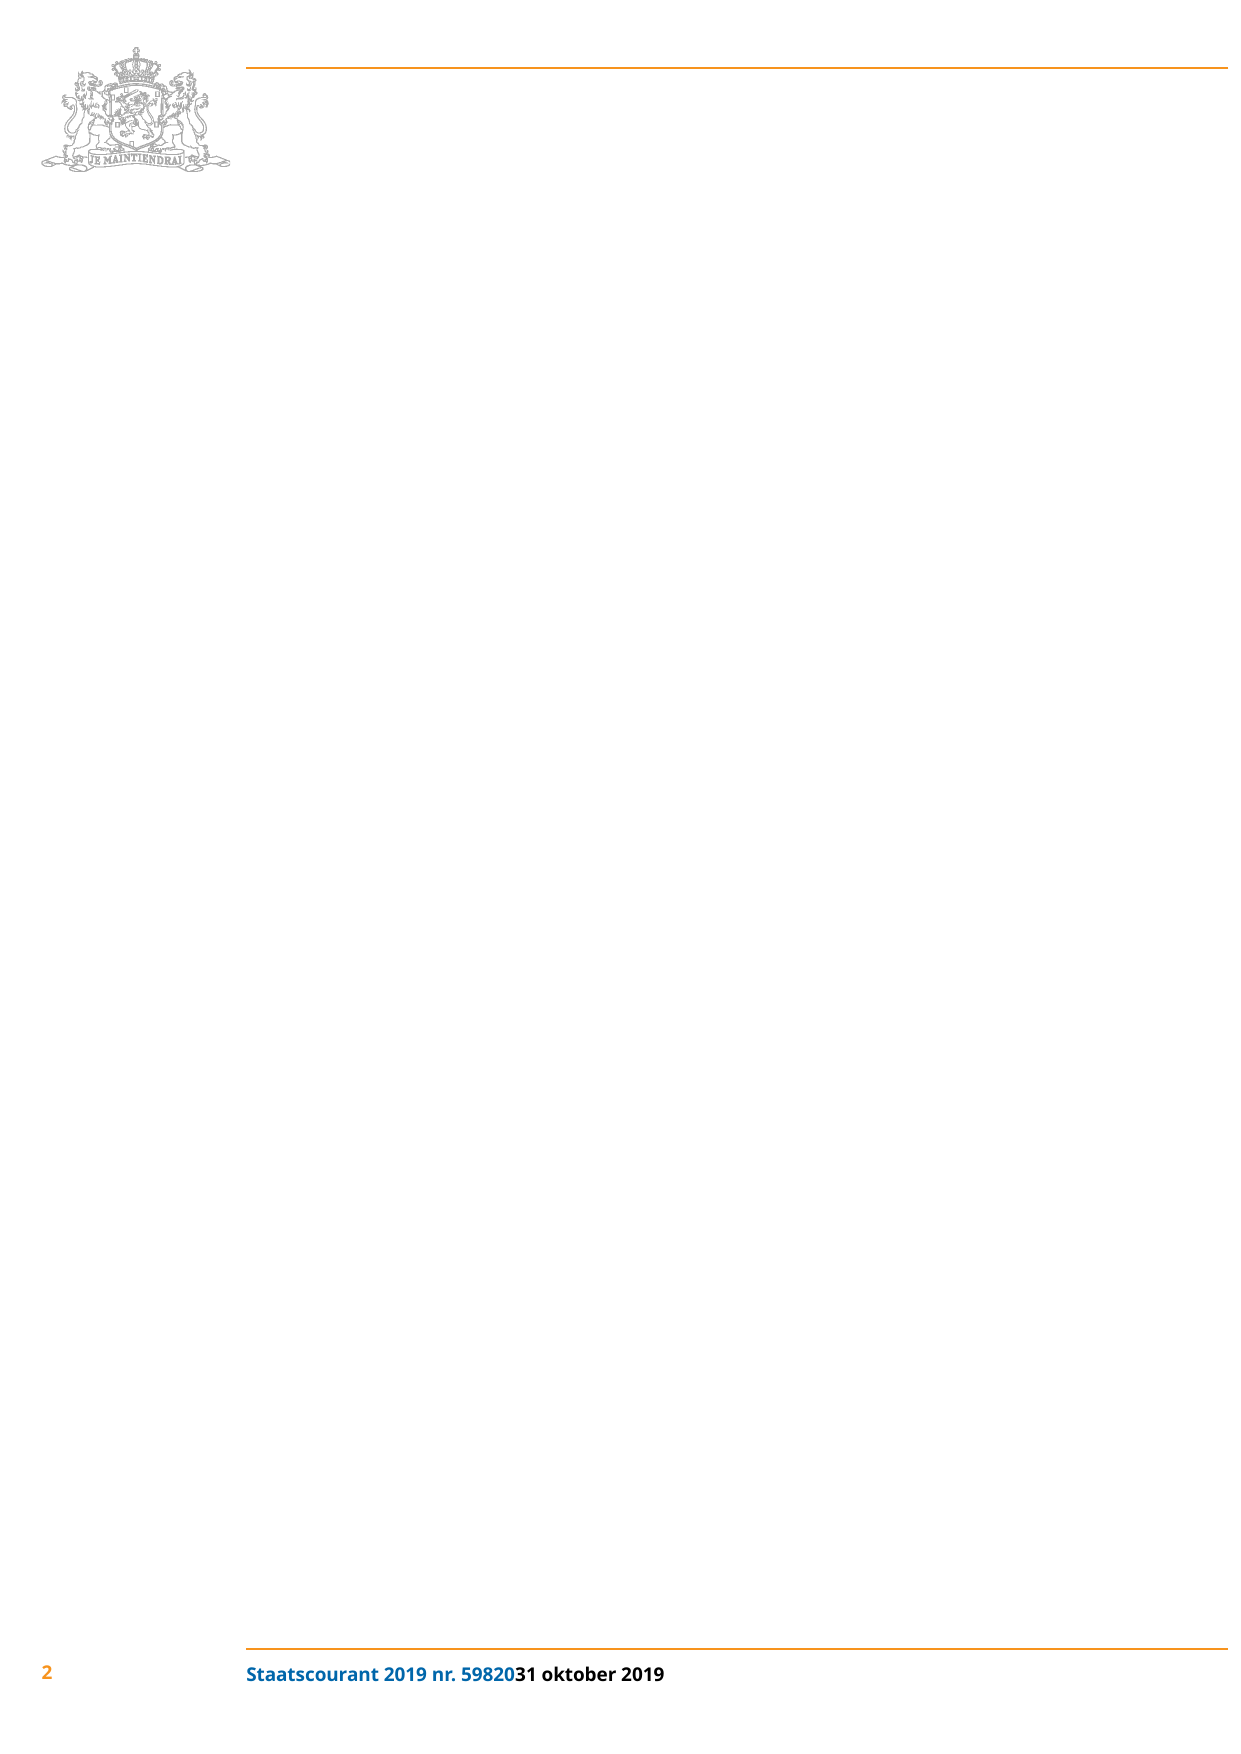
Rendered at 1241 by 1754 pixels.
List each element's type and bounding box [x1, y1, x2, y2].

picture [41, 47, 231, 172]
